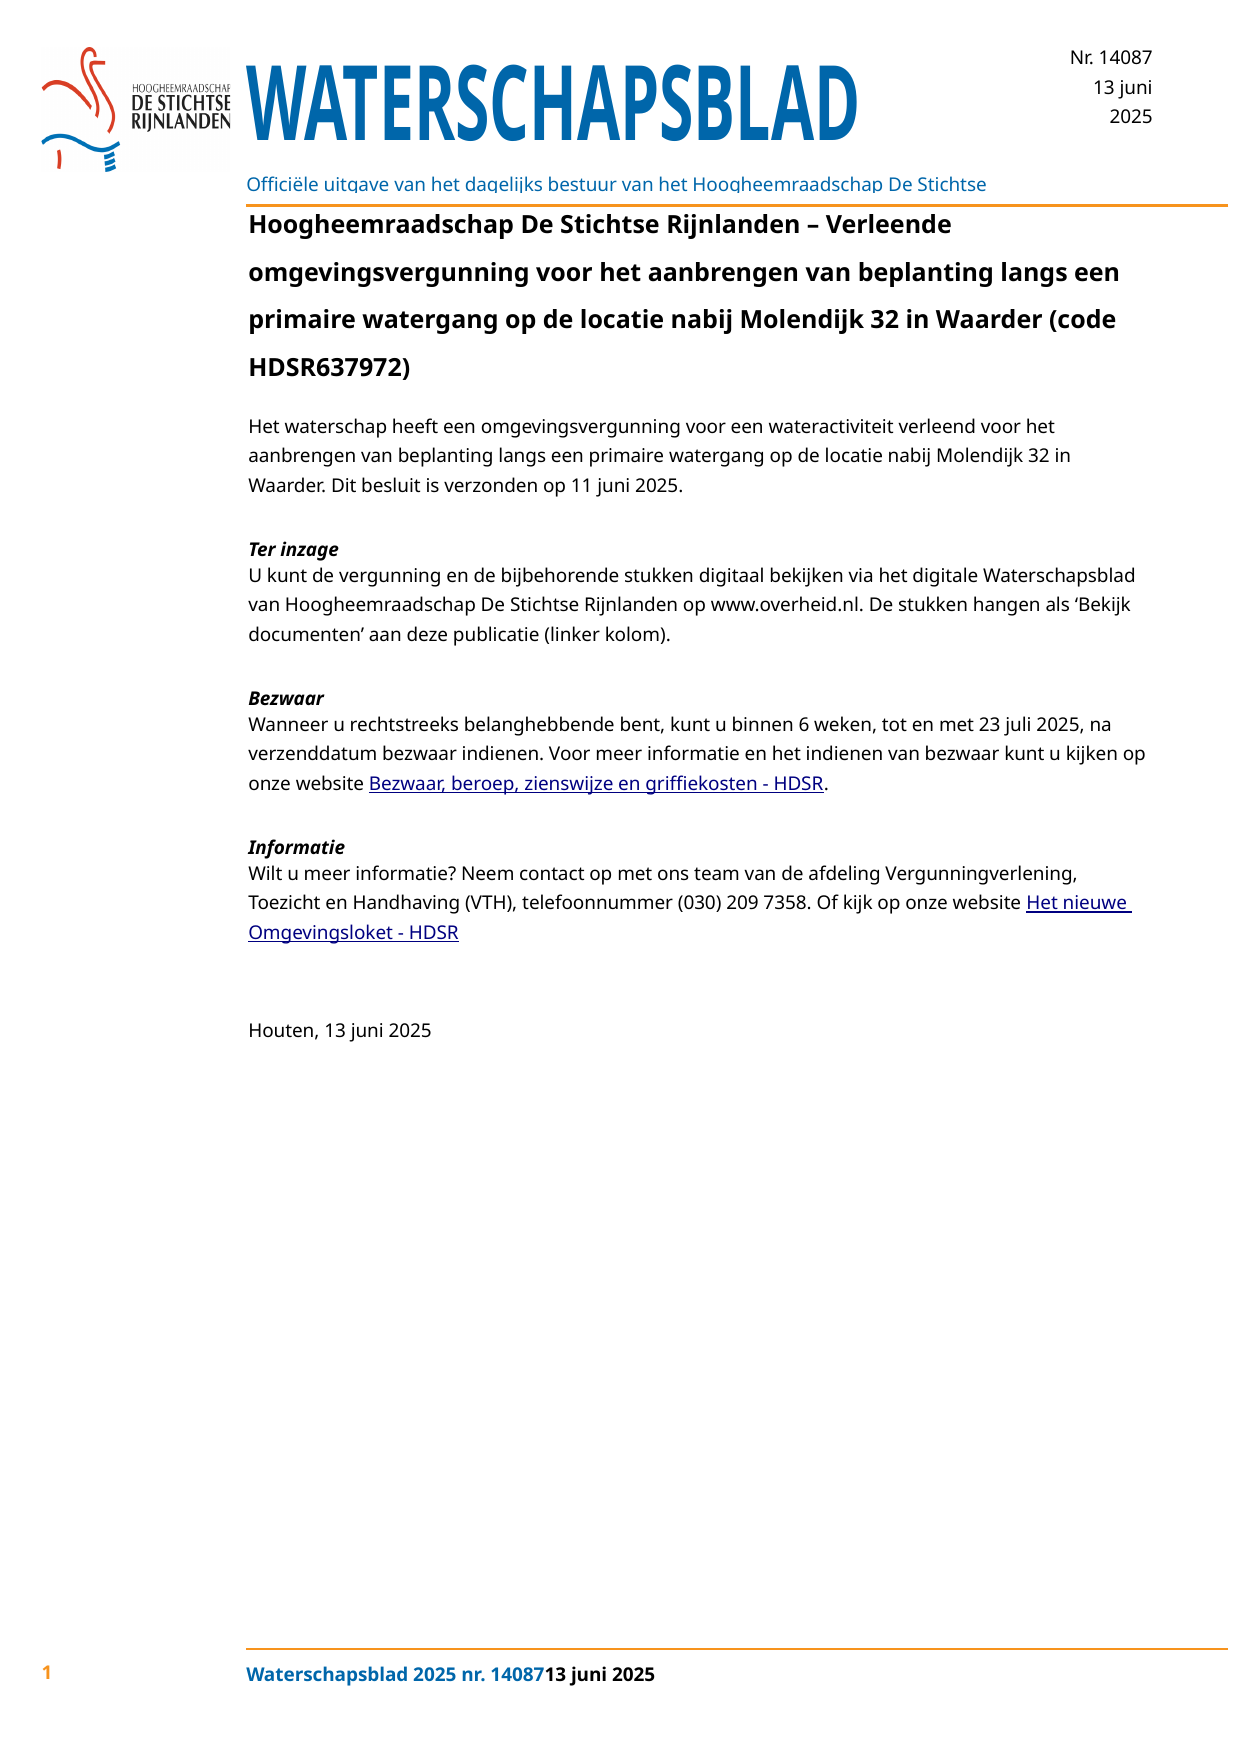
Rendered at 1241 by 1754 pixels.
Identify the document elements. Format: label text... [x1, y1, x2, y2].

text Houten, 13 juni 2025 [248, 1017, 1152, 1043]
picture [41, 47, 231, 172]
text Wanneer u rechtstreeks belanghebbende bent, kunt u binnen 6 weken, tot en met 23 juli 2025, na verzenddatum bezwaar indienen. Voor meer informatie en het indienen van bezwaar kunt u kijken op onze website Bezwaar, beroep, zienswijze en griffiekosten - HDSR. [248, 711, 1152, 796]
text Wilt u meer informatie? Neem contact op met ons team van de afdeling Vergunningverlening, Toezicht en Handhaving (VTH), telefoonnummer (030) 209 7358. Of kijk op onze website Het nieuwe Omgevingsloket - HDSR [248, 860, 1152, 944]
text Hoogheemraadschap De Stichtse Rijnlanden – Verleende omgevingsvergunning voor het aanbrengen van beplanting langs een primaire watergang op de locatie nabij Molendijk 32 in Waarder (code HDSR637972) [248, 207, 1152, 384]
text Informatie [248, 834, 1152, 860]
text Het waterschap heeft een omgevingsvergunning voor een wateractiviteit verleend voor het aanbrengen van beplanting langs een primaire watergang op de locatie nabij Molendijk 32 in Waarder. Dit besluit is verzonden op 11 juni 2025. [248, 413, 1152, 498]
text U kunt de vergunning en de bijbehorende stukken digitaal bekijken via het digitale Waterschapsblad van Hoogheemraadschap De Stichtse Rijnlanden op www.overheid.nl. De stukken hangen als ‘Bekijk documenten’ aan deze publicatie (linker kolom). [248, 562, 1152, 647]
text Ter inzage [248, 536, 1152, 562]
text Bezwaar [248, 685, 1152, 711]
